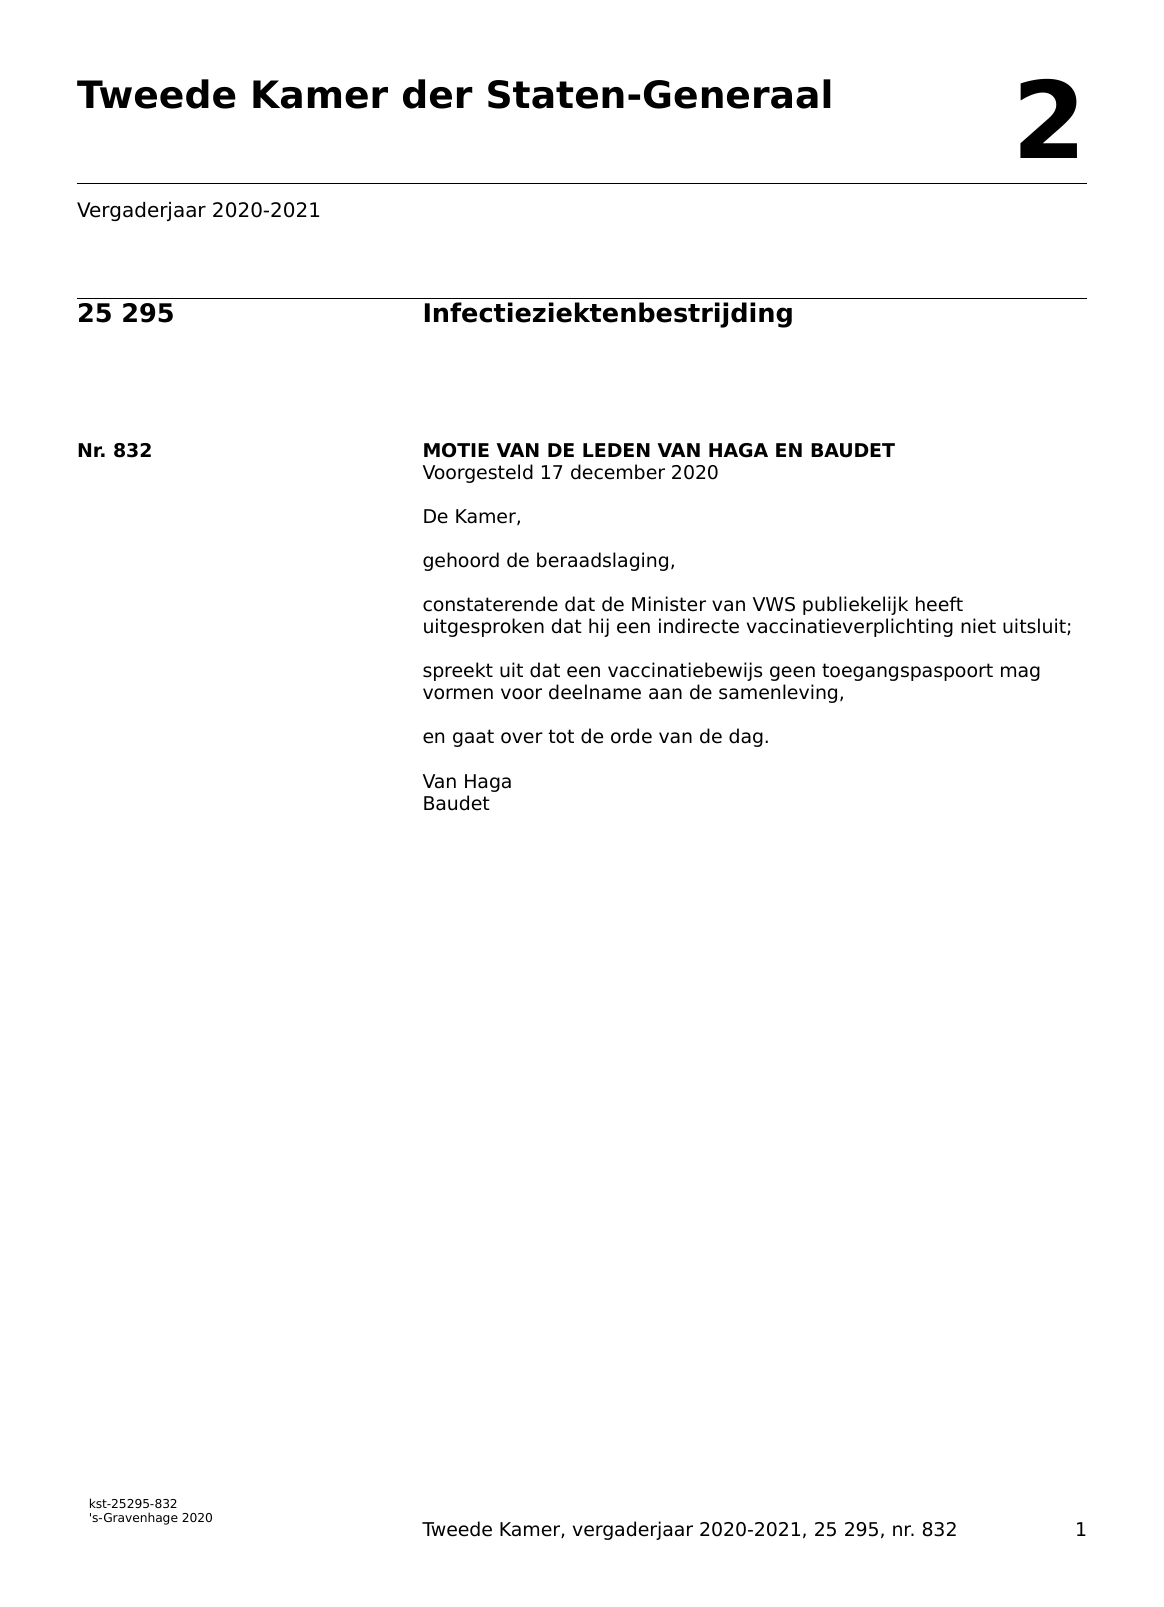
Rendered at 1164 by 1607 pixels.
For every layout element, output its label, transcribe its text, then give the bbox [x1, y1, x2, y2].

text 's-Gravenhage 2020 [88, 1511, 323, 1525]
subtitle 25 295 Infectieziektenbestrijding [77, 299, 1087, 329]
text Baudet [422, 793, 1087, 814]
table_header 2 [886, 59, 1087, 183]
text constaterende dat de Minister van VWS publiekelijk heeft uitgesproken dat hij een indirecte vaccinatieverplichting niet uitsluit; [422, 594, 1087, 638]
text Van Haga [422, 771, 1087, 793]
text spreekt uit dat een vaccinatiebewijs geen toegangspaspoort mag vormen voor deelname aan de samenleving, [422, 660, 1087, 704]
subtitle Nr. 832 MOTIE VAN DE LEDEN VAN HAGA EN BAUDET [77, 440, 1087, 462]
text Voorgesteld 17 december 2020 [422, 462, 1087, 484]
table_cell Vergaderjaar 2020-2021 [77, 184, 1087, 298]
text gehoord de beraadslaging, [422, 550, 1087, 572]
text De Kamer, [422, 506, 1087, 528]
table_header Tweede Kamer der Staten-Generaal [77, 59, 886, 183]
text en gaat over tot de orde van de dag. [422, 726, 1087, 748]
text kst-25295-832 [88, 1497, 323, 1511]
